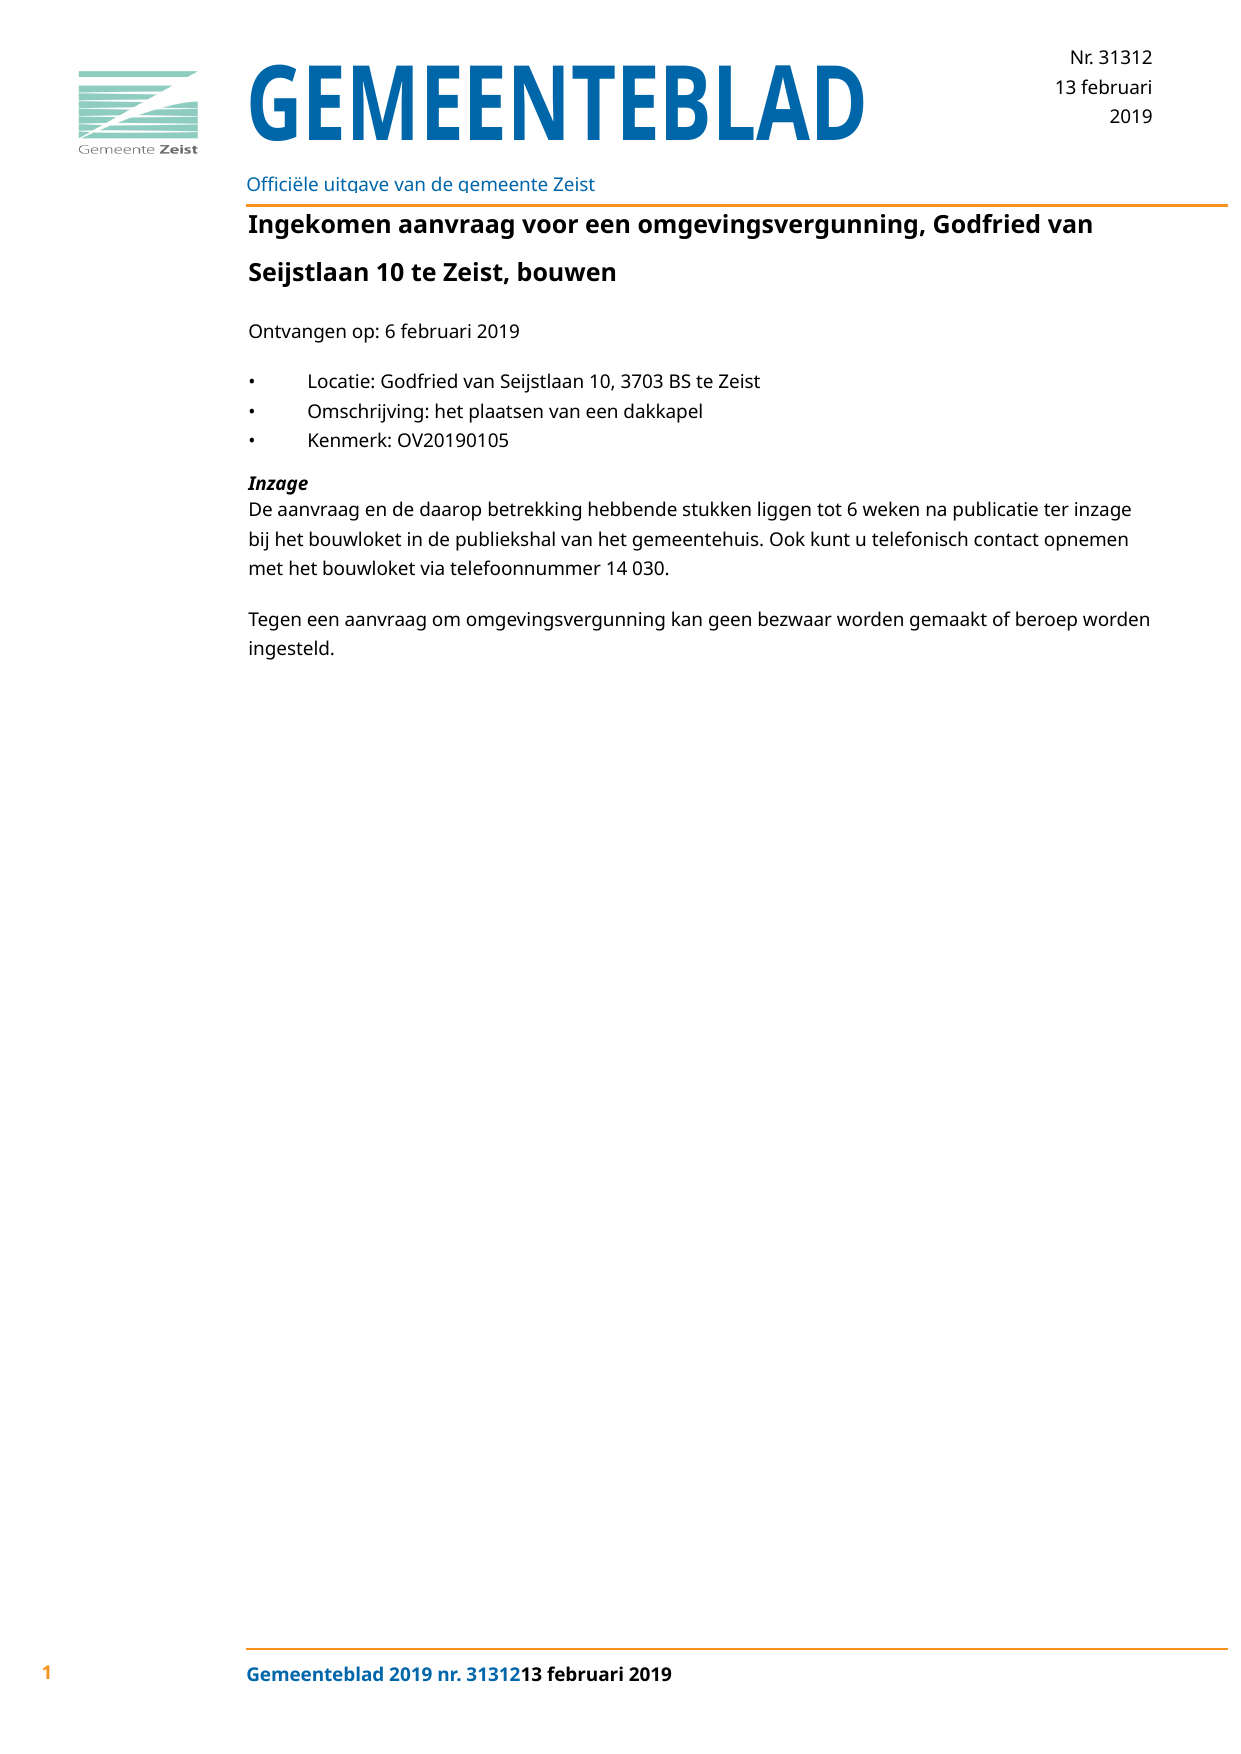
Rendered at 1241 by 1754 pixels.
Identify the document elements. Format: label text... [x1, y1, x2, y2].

list Kenmerk: OV20190105 [248, 427, 1152, 453]
list Locatie: Godfried van Seijstlaan 10, 3703 BS te Zeist [248, 368, 1152, 394]
text Inzage [248, 471, 1152, 496]
text De aanvraag en de daarop betrekking hebbende stukken liggen tot 6 weken na publicatie ter inzage bij het bouwloket in de publiekshal van het gemeentehuis. Ook kunt u telefonisch contact opnemen met het bouwloket via telefoonnummer 14 030. [248, 496, 1152, 581]
text Ontvangen op: 6 februari 2019 [248, 318, 1152, 344]
picture [41, 47, 231, 172]
list Omschrijving: het plaatsen van een dakkapel [248, 398, 1152, 424]
text Tegen een aanvraag om omgevingsvergunning kan geen bezwaar worden gemaakt of beroep worden ingesteld. [248, 606, 1152, 661]
text Ingekomen aanvraag voor een omgevingsvergunning, Godfried van Seijstlaan 10 te Zeist, bouwen [248, 207, 1152, 288]
